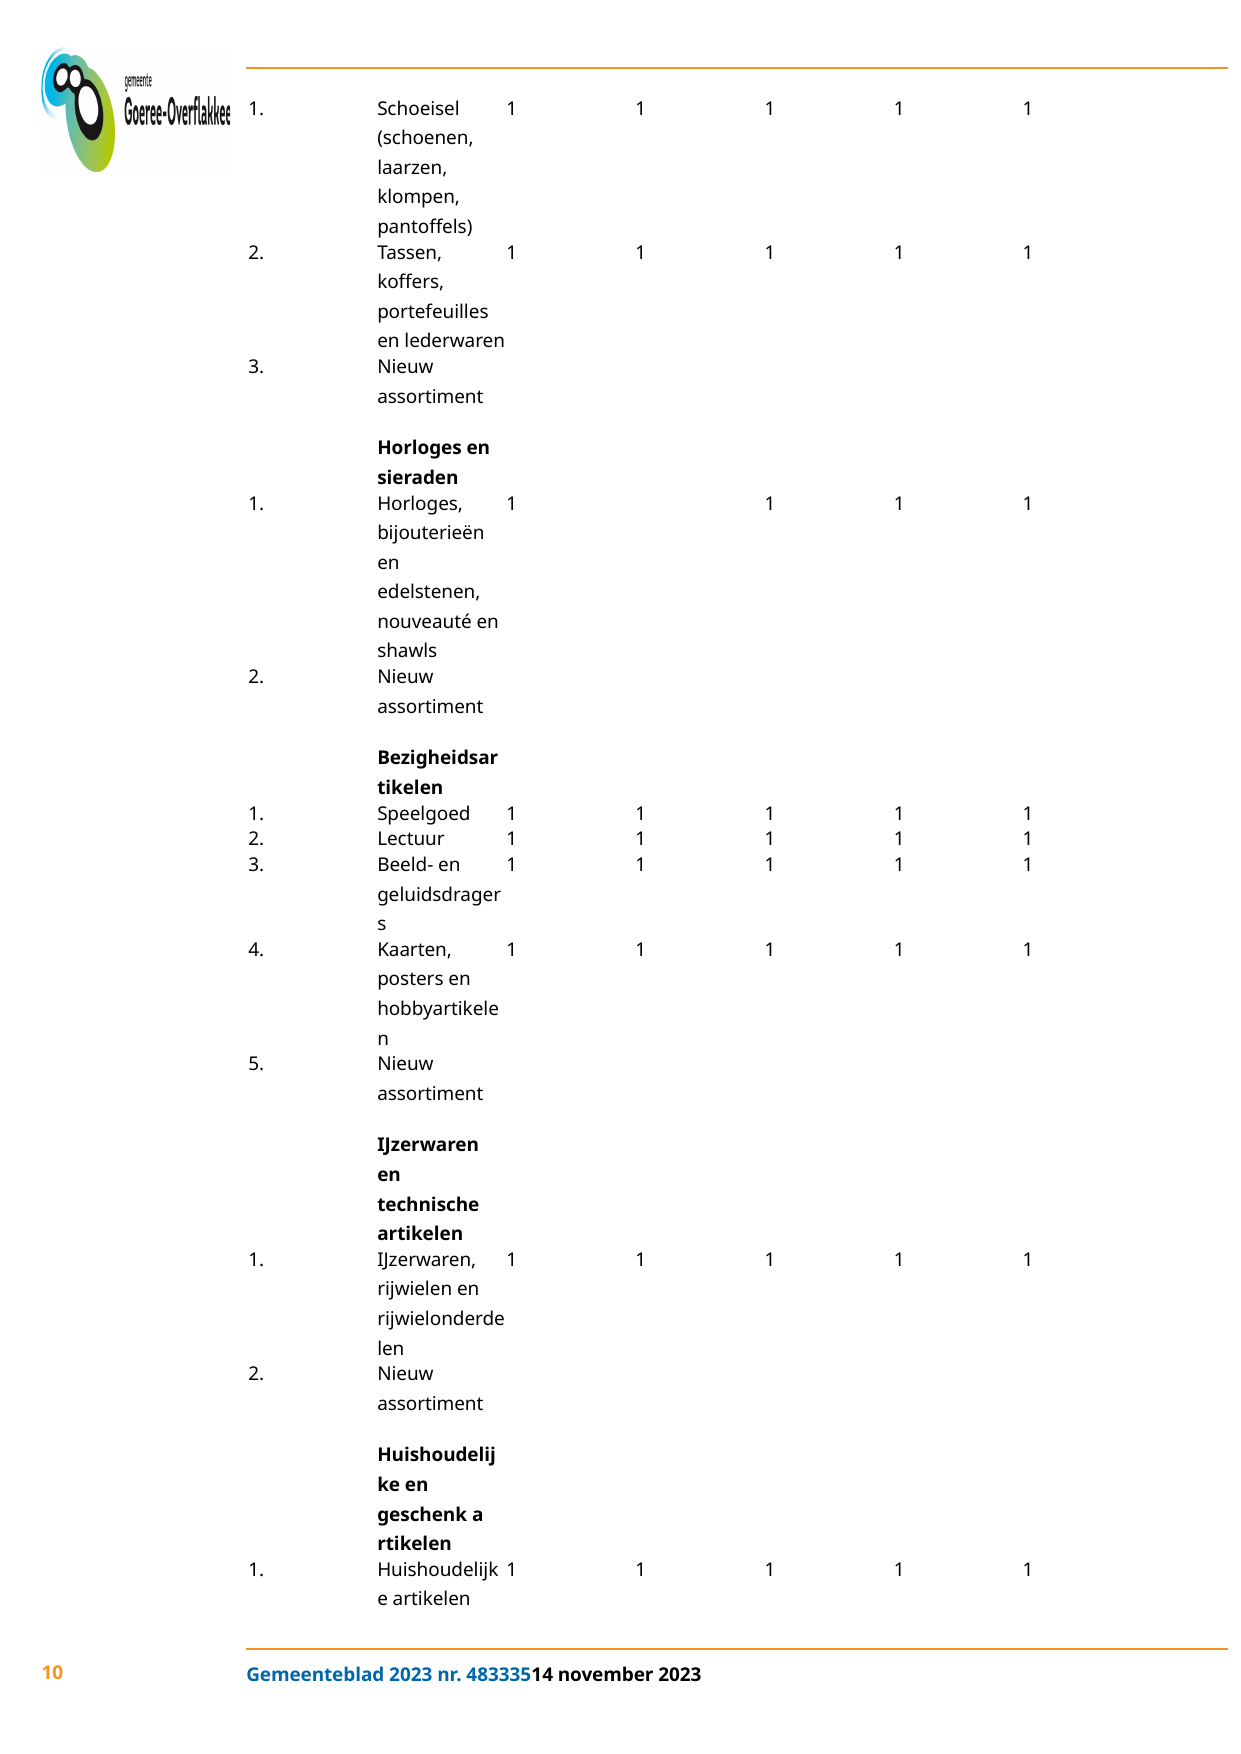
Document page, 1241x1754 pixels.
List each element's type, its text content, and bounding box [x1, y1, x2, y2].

table_cell [506, 1442, 635, 1556]
table_cell [635, 490, 764, 663]
table_cell 1 [764, 851, 893, 936]
table_cell 1 [1023, 936, 1152, 1051]
table_cell [894, 1132, 1022, 1246]
table_cell 2. [248, 825, 377, 851]
table_cell [764, 663, 893, 719]
table_cell Bezigheidsartikelen [377, 744, 506, 800]
table_cell 1 [1023, 95, 1152, 239]
table_cell [635, 719, 764, 744]
table_cell [894, 663, 1022, 719]
table_cell 1 [894, 490, 1022, 663]
table_cell Nieuw assortiment [377, 1051, 506, 1106]
table_cell [635, 1442, 764, 1556]
table_cell Huishoudelijke artikelen [377, 1556, 506, 1611]
table_cell [377, 1416, 506, 1442]
table_cell Lectuur [377, 825, 506, 851]
table_cell [764, 1106, 893, 1132]
table_cell [1023, 353, 1152, 409]
table_cell [1023, 1132, 1152, 1246]
table_cell [1023, 434, 1152, 490]
table_cell [894, 1106, 1022, 1132]
table_cell 1 [635, 239, 764, 353]
table_cell [894, 409, 1022, 434]
table_cell 1 [635, 851, 764, 936]
table_cell [1023, 1416, 1152, 1442]
table_cell 1. [248, 95, 377, 239]
table_cell [377, 409, 506, 434]
table_cell [635, 1416, 764, 1442]
table_cell 1 [635, 1246, 764, 1361]
table_cell 1 [635, 936, 764, 1051]
table_cell Nieuw assortiment [377, 353, 506, 409]
table_cell [248, 1132, 377, 1246]
table_cell [506, 663, 635, 719]
table_cell [635, 409, 764, 434]
table_cell [248, 409, 377, 434]
table_cell [764, 434, 893, 490]
table_cell 1 [506, 851, 635, 936]
table_cell 1. [248, 800, 377, 825]
table_cell 1 [894, 936, 1022, 1051]
table_cell [506, 1416, 635, 1442]
table_cell 1 [1023, 800, 1152, 825]
table_cell [1023, 409, 1152, 434]
table_cell [506, 1106, 635, 1132]
table_cell [894, 434, 1022, 490]
table_cell 1 [764, 239, 893, 353]
table_cell 2. [248, 663, 377, 719]
table_cell Horloges en sieraden [377, 434, 506, 490]
table_cell [894, 1361, 1022, 1416]
picture [41, 47, 231, 172]
table_cell 1 [1023, 851, 1152, 936]
table_cell 1 [894, 800, 1022, 825]
table_cell [764, 1051, 893, 1106]
table_cell 2. [248, 1361, 377, 1416]
table_cell [1023, 663, 1152, 719]
table_cell [506, 1132, 635, 1246]
table_cell Schoeisel (schoenen, laarzen, klompen, pantoffels) [377, 95, 506, 239]
table_cell [764, 719, 893, 744]
table_cell [635, 1361, 764, 1416]
table_cell 5. [248, 1051, 377, 1106]
table_cell [635, 744, 764, 800]
table_cell 1 [764, 1246, 893, 1361]
table_cell IJzerwaren en technische artikelen [377, 1132, 506, 1246]
table_cell 1. [248, 1556, 377, 1611]
table_cell [248, 1416, 377, 1442]
table_cell 1 [764, 1556, 893, 1611]
table_cell [894, 1442, 1022, 1556]
table_cell Nieuw assortiment [377, 1361, 506, 1416]
table_cell [1023, 719, 1152, 744]
table_cell [506, 1361, 635, 1416]
table_cell [377, 719, 506, 744]
table_cell 1. [248, 1246, 377, 1361]
table_cell 1 [764, 800, 893, 825]
table_cell 1 [506, 936, 635, 1051]
table_cell [506, 353, 635, 409]
table_cell 1 [894, 1246, 1022, 1361]
table_cell [506, 719, 635, 744]
table_cell [894, 353, 1022, 409]
table_cell 1 [764, 95, 893, 239]
table_cell [894, 744, 1022, 800]
table_cell [1023, 1442, 1152, 1556]
table_cell 1 [635, 1556, 764, 1611]
table_cell 1 [764, 490, 893, 663]
table_cell 1 [506, 239, 635, 353]
table_cell 1 [506, 1246, 635, 1361]
table_cell [635, 1106, 764, 1132]
table_cell 1 [894, 239, 1022, 353]
table_cell [635, 1132, 764, 1246]
table_cell [635, 353, 764, 409]
table_cell [764, 353, 893, 409]
table_cell [764, 1442, 893, 1556]
table_cell 1 [635, 95, 764, 239]
table_cell 1 [764, 825, 893, 851]
table_cell [894, 1051, 1022, 1106]
table_cell [248, 434, 377, 490]
table_cell 1 [894, 1556, 1022, 1611]
table_cell 1 [764, 936, 893, 1051]
table_cell 1 [1023, 490, 1152, 663]
table_cell 1 [894, 825, 1022, 851]
table_cell [1023, 744, 1152, 800]
table_cell 1 [1023, 1556, 1152, 1611]
table_cell Kaarten, posters en hobbyartikelen [377, 936, 506, 1051]
table_cell 3. [248, 851, 377, 936]
table_cell Nieuw assortiment [377, 663, 506, 719]
table_cell [506, 1051, 635, 1106]
table_cell [764, 1132, 893, 1246]
table_cell [248, 744, 377, 800]
table_cell 1 [635, 800, 764, 825]
table_cell [894, 719, 1022, 744]
table_cell 1 [1023, 1246, 1152, 1361]
table_cell 1 [506, 95, 635, 239]
table_cell Beeld- en geluidsdragers [377, 851, 506, 936]
table_cell 1 [894, 95, 1022, 239]
table_cell 1 [506, 490, 635, 663]
table_cell [506, 409, 635, 434]
table_cell Huishoudelijke en geschenk a rtikelen [377, 1442, 506, 1556]
table_cell 1 [635, 825, 764, 851]
table_cell 1 [1023, 239, 1152, 353]
table_cell [1023, 1361, 1152, 1416]
table_cell [635, 434, 764, 490]
table_cell [764, 1361, 893, 1416]
table_cell [1023, 1106, 1152, 1132]
table_cell [1023, 1051, 1152, 1106]
table_cell 1 [1023, 825, 1152, 851]
table_cell 2. [248, 239, 377, 353]
table_cell [248, 1442, 377, 1556]
table_cell Speelgoed [377, 800, 506, 825]
table_cell IJzerwaren, rijwielen en rijwielonderdelen [377, 1246, 506, 1361]
table_cell 1. [248, 490, 377, 663]
table_cell 1 [506, 825, 635, 851]
table_cell 4. [248, 936, 377, 1051]
table_cell [764, 744, 893, 800]
table_cell 3. [248, 353, 377, 409]
table_cell [248, 719, 377, 744]
table_cell [894, 1416, 1022, 1442]
table_cell [764, 409, 893, 434]
table_cell [635, 663, 764, 719]
table_cell [377, 1106, 506, 1132]
table_cell [506, 434, 635, 490]
table_cell [248, 1106, 377, 1132]
table_cell Tassen, koffers, portefeuilles en lederwaren [377, 239, 506, 353]
table_cell [506, 744, 635, 800]
table_cell 1 [894, 851, 1022, 936]
table_cell [764, 1416, 893, 1442]
table_cell 1 [506, 800, 635, 825]
table_cell 1 [506, 1556, 635, 1611]
table_cell Horloges, bijouterieën en edelstenen, nouveauté en shawls [377, 490, 506, 663]
table_cell [635, 1051, 764, 1106]
